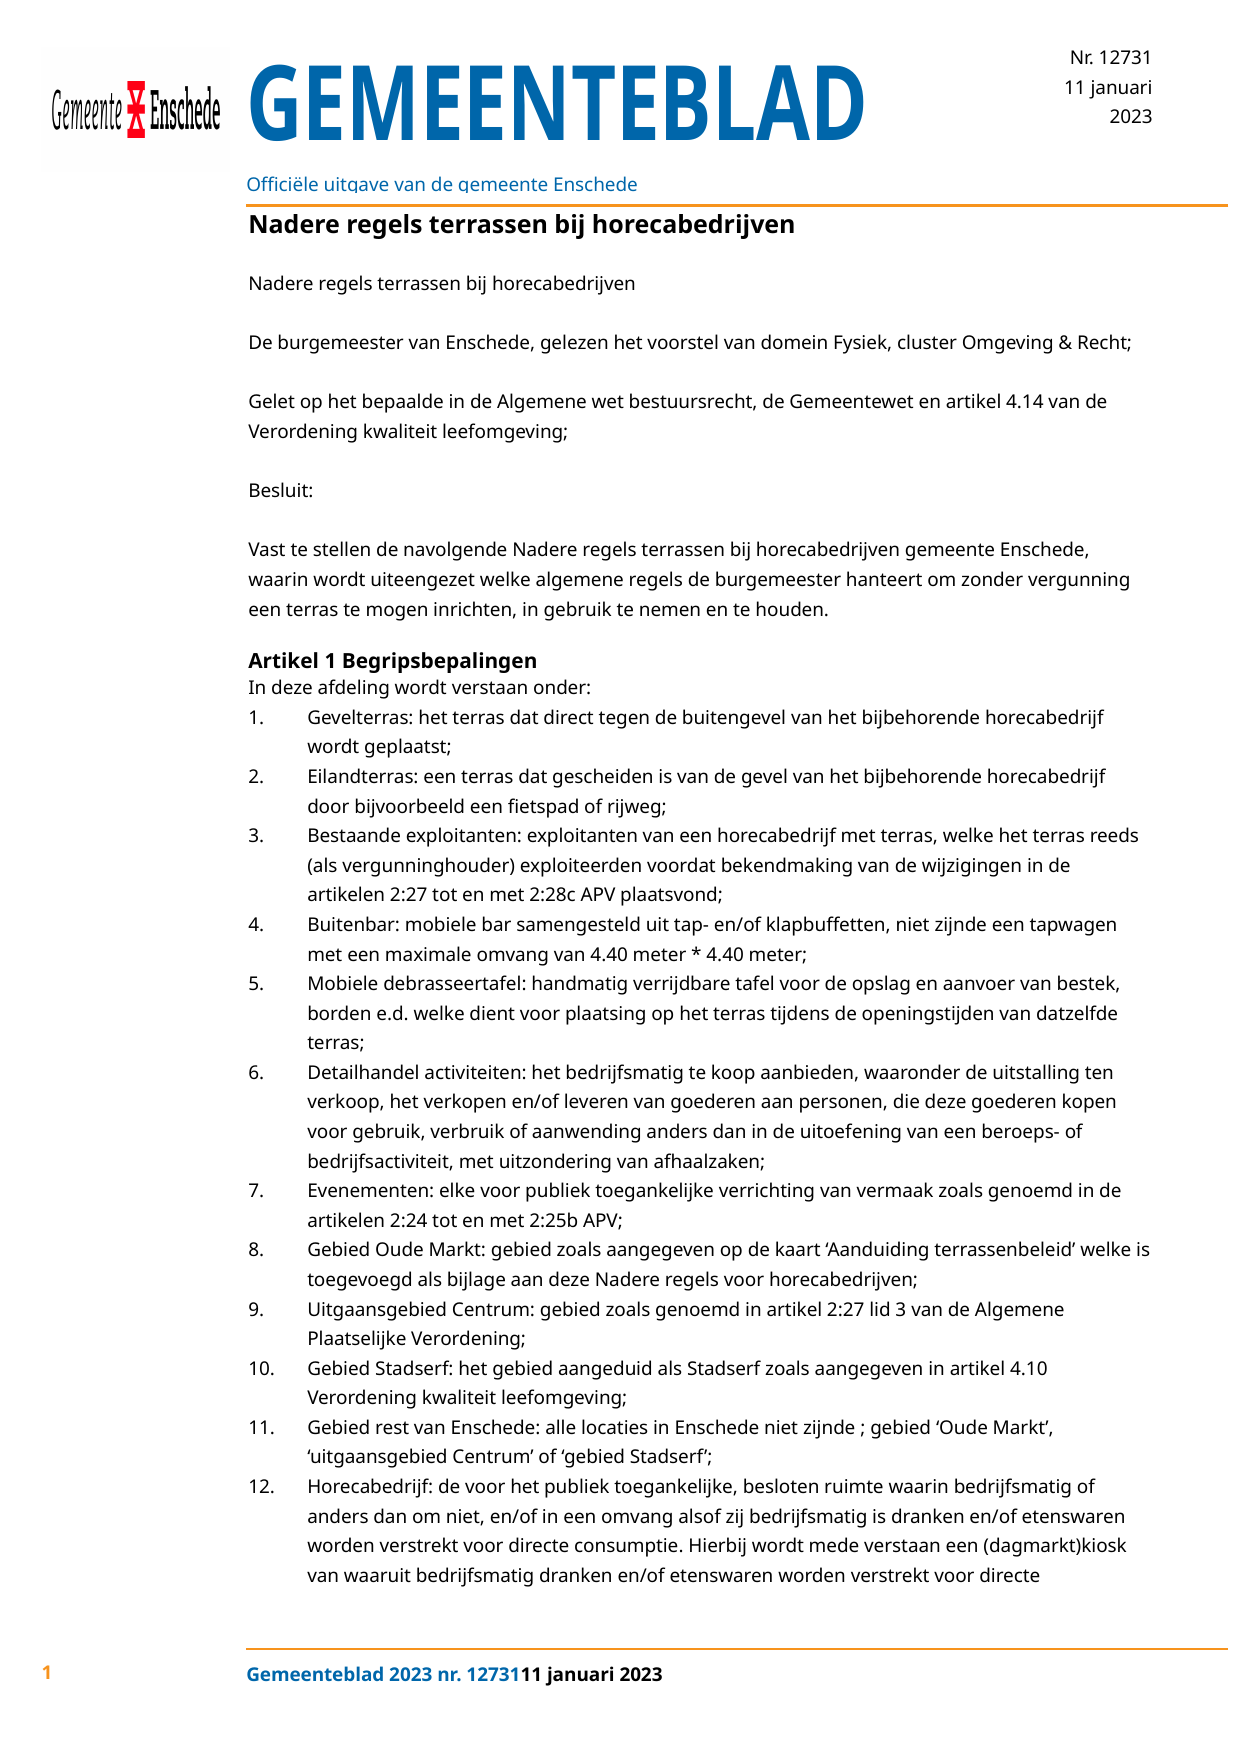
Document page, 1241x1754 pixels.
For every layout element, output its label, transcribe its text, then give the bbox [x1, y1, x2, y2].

list Eilandterras: een terras dat gescheiden is van de gevel van het bijbehorende horecabedrijf door bijvoorbeeld een fietspad of rijweg; [248, 763, 1152, 819]
list Buitenbar: mobiele bar samengesteld uit tap- en/of klapbuffetten, niet zijnde een tapwagen met een maximale omvang van 4.40 meter * 4.40 meter; [248, 911, 1152, 967]
text De burgemeester van Enschede, gelezen het voorstel van domein Fysiek, cluster Omgeving & Recht; [248, 329, 1152, 355]
text Besluit: [248, 477, 1152, 503]
list Gebied Oude Markt: gebied zoals aangegeven op de kaart ‘Aanduiding terrassenbeleid’ welke is toegevoegd als bijlage aan deze Nadere regels voor horecabedrijven; [248, 1237, 1152, 1292]
list Gevelterras: het terras dat direct tegen de buitengevel van het bijbehorende horecabedrijf wordt geplaatst; [248, 704, 1152, 759]
text In deze afdeling wordt verstaan onder: [248, 674, 1152, 700]
text Nadere regels terrassen bij horecabedrijven [248, 207, 1152, 241]
text Artikel 1 Begripsbepalingen [248, 646, 1152, 674]
text Nadere regels terrassen bij horecabedrijven [248, 270, 1152, 296]
list Evenementen: elke voor publiek toegankelijke verrichting van vermaak zoals genoemd in de artikelen 2:24 tot en met 2:25b APV; [248, 1177, 1152, 1233]
picture [41, 47, 231, 172]
list Horecabedrijf: de voor het publiek toegankelijke, besloten ruimte waarin bedrijfsmatig of anders dan om niet, en/of in een omvang alsof zij bedrijfsmatig is dranken en/of etenswaren worden verstrekt voor directe consumptie. Hierbij wordt mede verstaan een (dagmarkt)kiosk van waaruit bedrijfsmatig dranken en/of etenswaren worden verstrekt voor directe [248, 1473, 1152, 1588]
text Vast te stellen de navolgende Nadere regels terrassen bij horecabedrijven gemeente Enschede, waarin wordt uiteengezet welke algemene regels de burgemeester hanteert om zonder vergunning een terras te mogen inrichten, in gebruik te nemen en te houden. [248, 537, 1152, 621]
list Mobiele debrasseertafel: handmatig verrijdbare tafel voor de opslag en aanvoer van bestek, borden e.d. welke dient voor plaatsing op het terras tijdens de openingstijden van datzelfde terras; [248, 970, 1152, 1055]
text Gelet op het bepaalde in de Algemene wet bestuursrecht, de Gemeentewet en artikel 4.14 van de Verordening kwaliteit leefomgeving; [248, 389, 1152, 444]
list Bestaande exploitanten: exploitanten van een horecabedrijf met terras, welke het terras reeds (als vergunninghouder) exploiteerden voordat bekendmaking van de wijzigingen in de artikelen 2:27 tot en met 2:28c APV plaatsvond; [248, 822, 1152, 907]
list Detailhandel activiteiten: het bedrijfsmatig te koop aanbieden, waaronder de uitstalling ten verkoop, het verkopen en/of leveren van goederen aan personen, die deze goederen kopen voor gebruik, verbruik of aanwending anders dan in de uitoefening van een beroeps- of bedrijfsactiviteit, met uitzondering van afhaalzaken; [248, 1059, 1152, 1174]
list Gebied Stadserf: het gebied aangeduid als Stadserf zoals aangegeven in artikel 4.10 Verordening kwaliteit leefomgeving; [248, 1355, 1152, 1410]
list Gebied rest van Enschede: alle locaties in Enschede niet zijnde ; gebied ‘Oude Markt’, ‘uitgaansgebied Centrum’ of ‘gebied Stadserf’; [248, 1414, 1152, 1469]
list Uitgaansgebied Centrum: gebied zoals genoemd in artikel 2:27 lid 3 van de Algemene Plaatselijke Verordening; [248, 1296, 1152, 1351]
